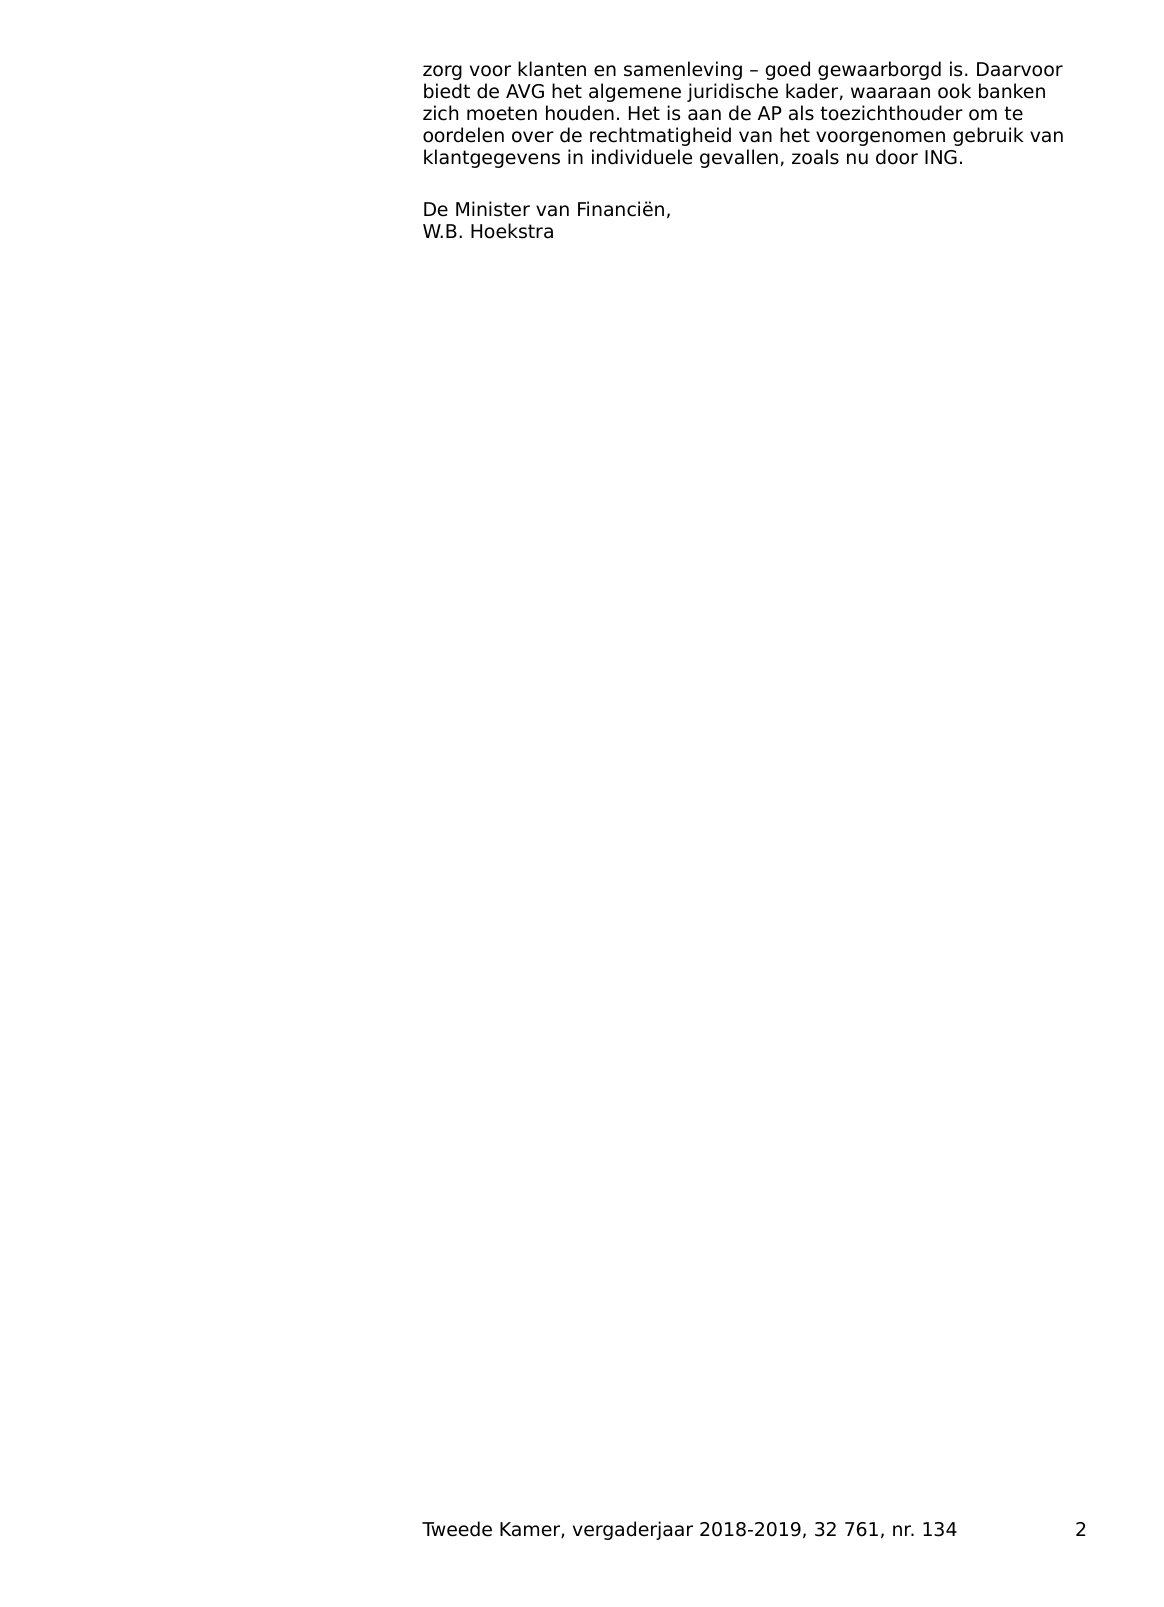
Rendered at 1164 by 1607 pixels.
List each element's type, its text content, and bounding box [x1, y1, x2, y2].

text zorg voor klanten en samenleving – goed gewaarborgd is. Daarvoor biedt de AVG het algemene juridische kader, waaraan ook banken zich moeten houden. Het is aan de AP als toezichthouder om te oordelen over de rechtmatigheid van het voorgenomen gebruik van klantgegevens in individuele gevallen, zoals nu door ING. [422, 59, 1087, 169]
text De Minister van Financiën, W.B. Hoekstra [422, 199, 1087, 243]
